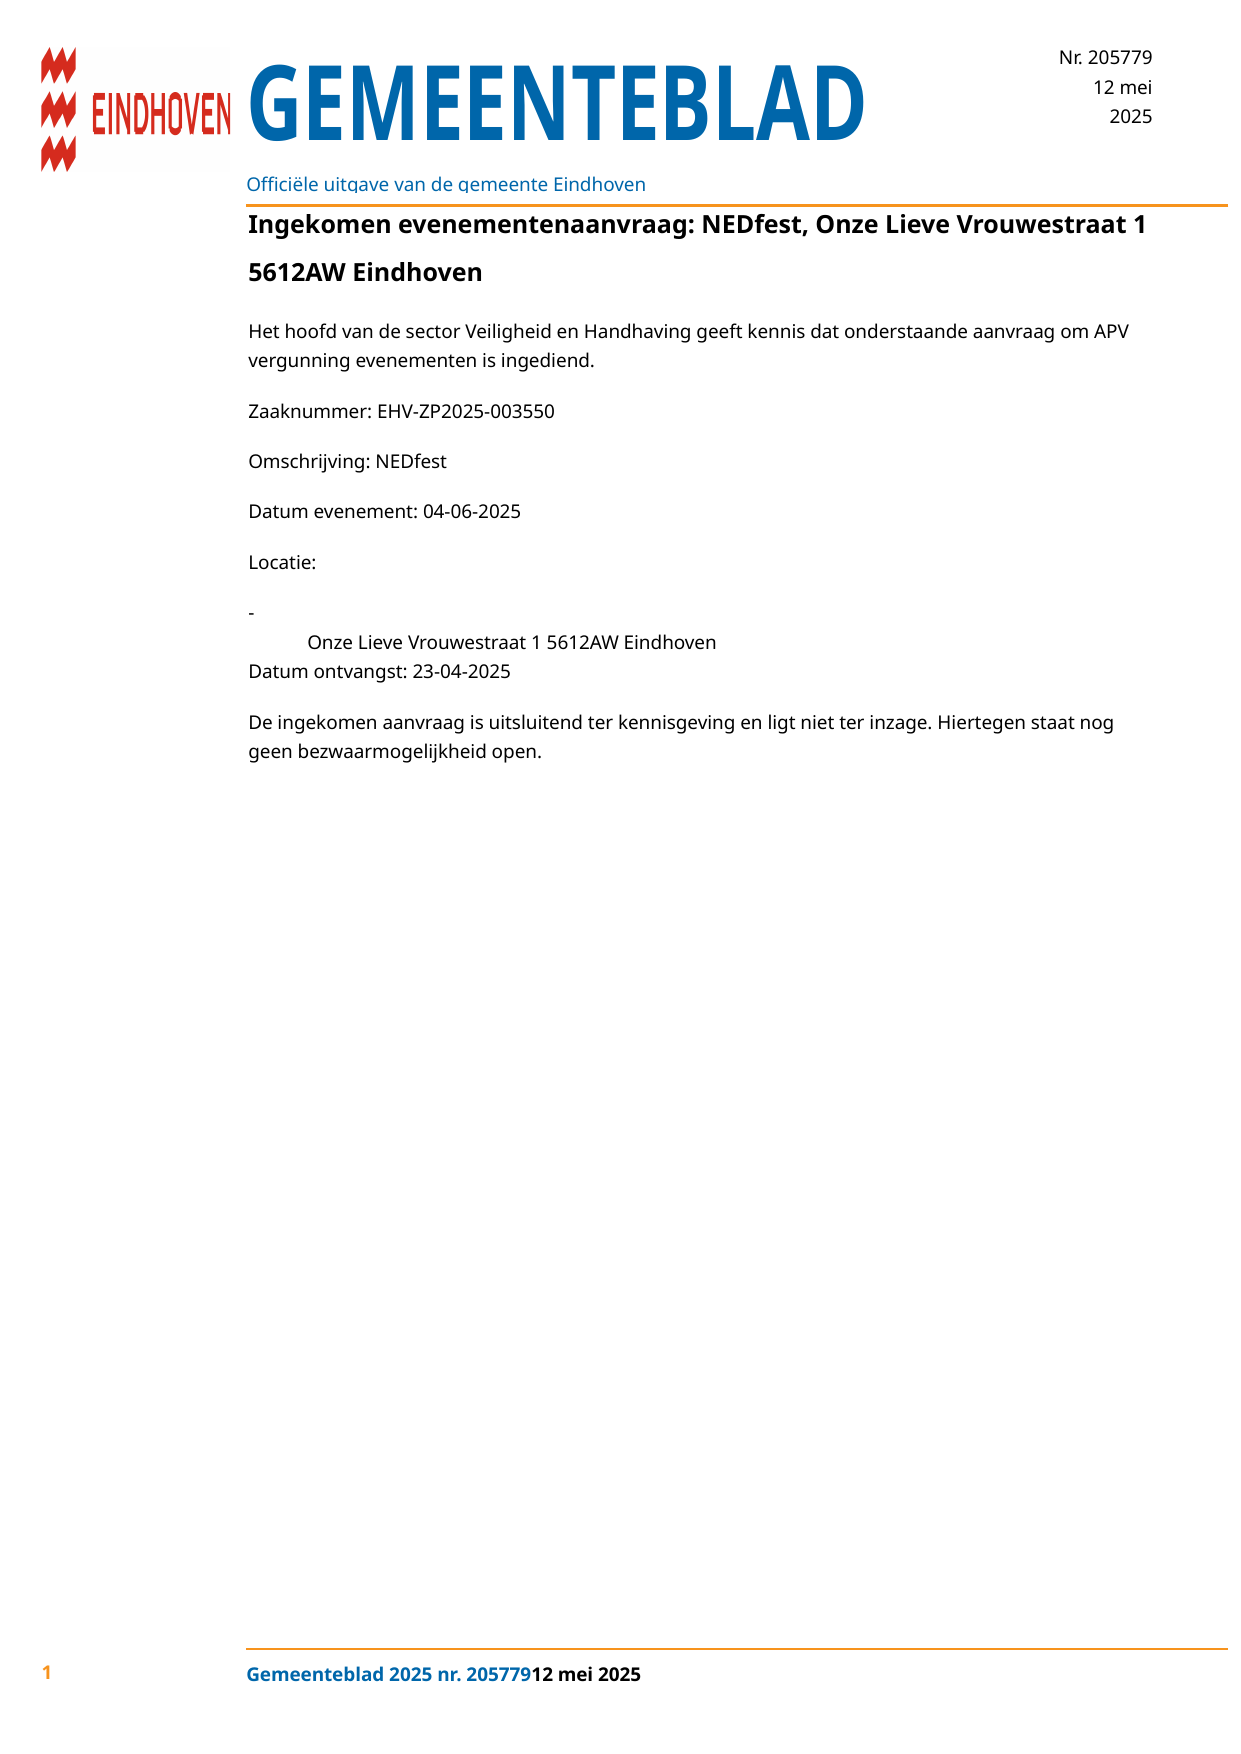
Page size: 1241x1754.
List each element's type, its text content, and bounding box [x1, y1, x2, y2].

text Datum evenement: 04-06-2025 [248, 499, 1152, 524]
text Datum ontvangst: 23-04-2025 [248, 659, 1152, 684]
picture [41, 47, 231, 172]
text De ingekomen aanvraag is uitsluitend ter kennisgeving en ligt niet ter inzage. Hiertegen staat nog geen bezwaarmogelijkheid open. [248, 709, 1152, 764]
text Ingekomen evenementenaanvraag: NEDfest, Onze Lieve Vrouwestraat 1 5612AW Eindhoven [248, 207, 1152, 288]
text Zaaknummer: EHV-ZP2025-003550 [248, 398, 1152, 424]
text Omschrijving: NEDfest [248, 448, 1152, 474]
list Onze Lieve Vrouwestraat 1 5612AW Eindhoven [248, 629, 1152, 655]
text Locatie: [248, 549, 1152, 575]
text Het hoofd van de sector Veiligheid en Handhaving geeft kennis dat onderstaande aanvraag om APV vergunning evenementen is ingediend. [248, 318, 1152, 373]
